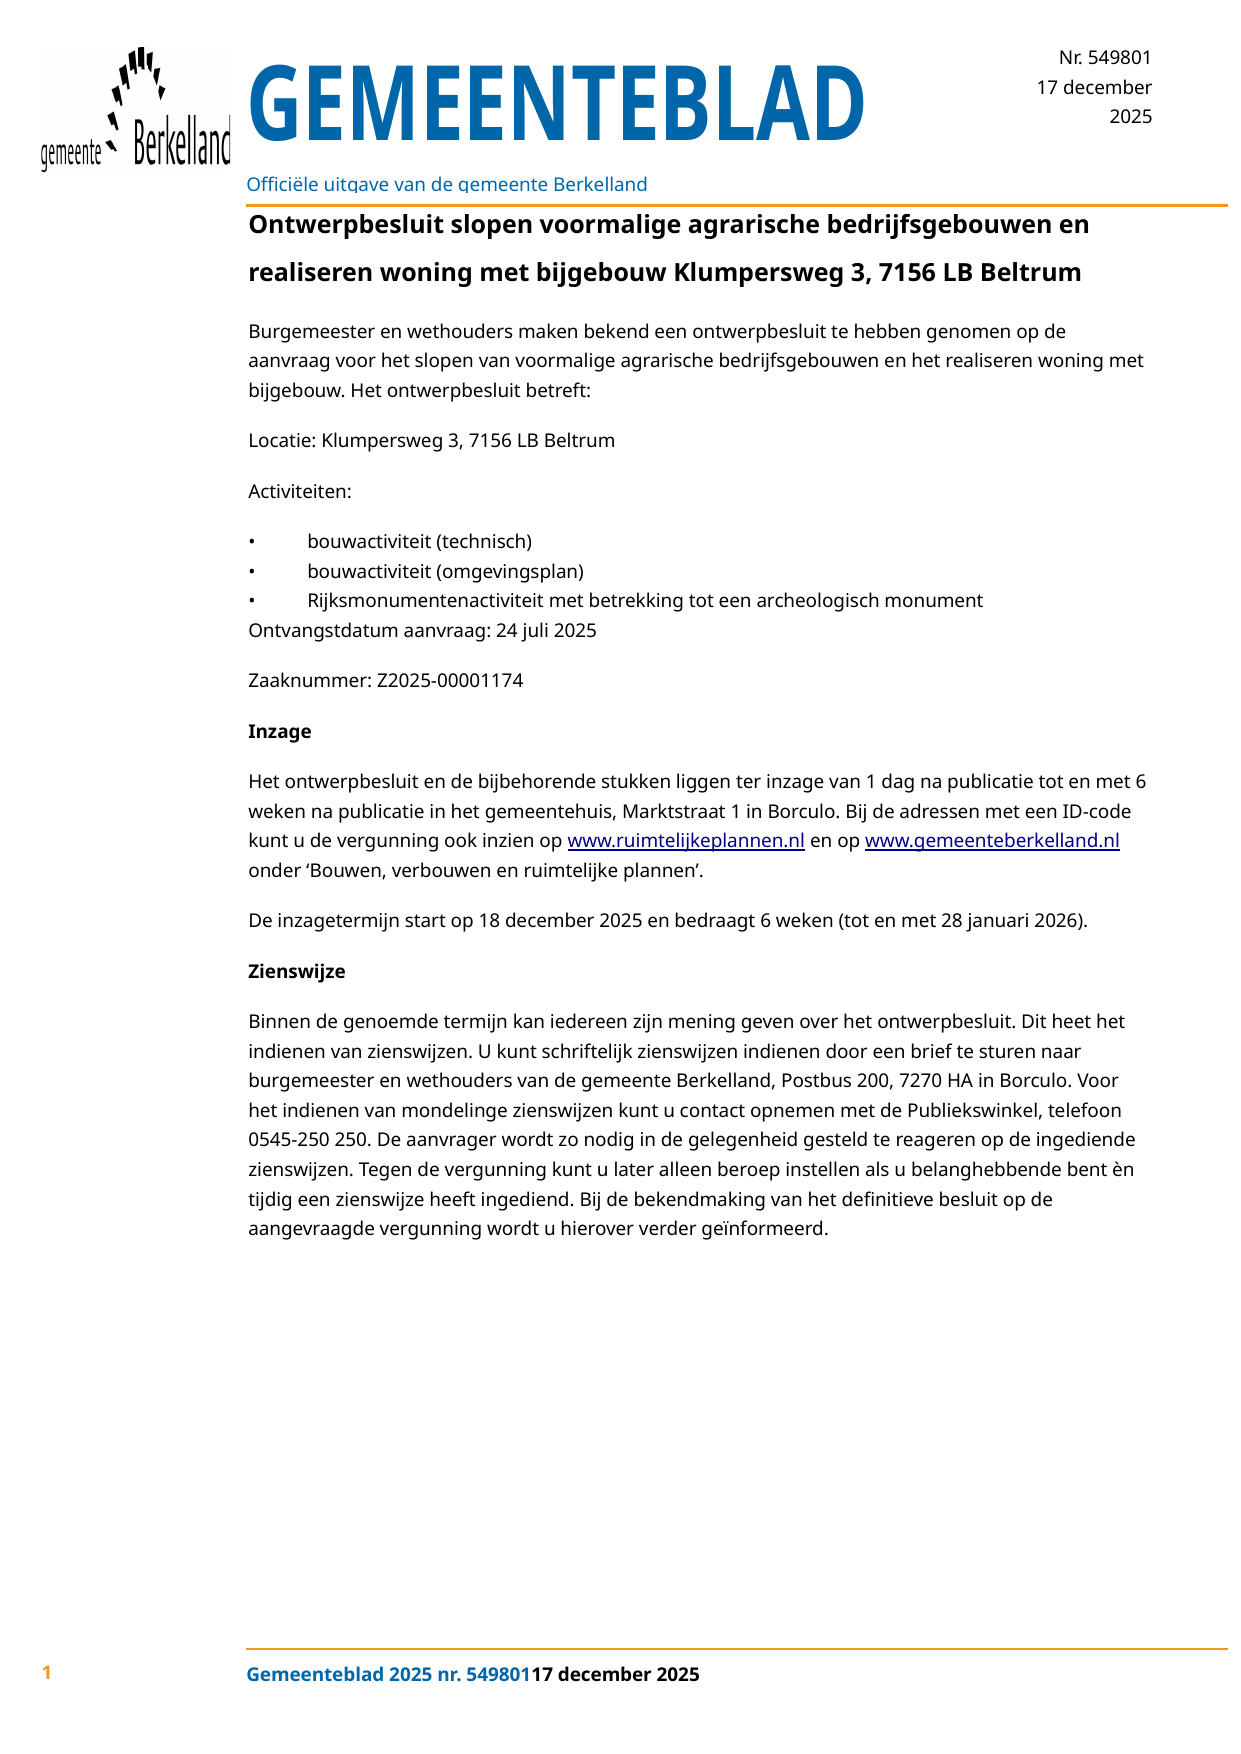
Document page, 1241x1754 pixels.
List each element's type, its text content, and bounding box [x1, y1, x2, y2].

text Het ontwerpbesluit en de bijbehorende stukken liggen ter inzage van 1 dag na publicatie tot en met 6 weken na publicatie in het gemeentehuis, Marktstraat 1 in Borculo. Bij de adressen met een ID-code kunt u de vergunning ook inzien op www.ruimtelijkeplannen.nl en op www.gemeenteberkelland.nl onder ‘Bouwen, verbouwen en ruimtelijke plannen’. [248, 768, 1152, 883]
text Binnen de genoemde termijn kan iedereen zijn mening geven over het ontwerpbesluit. Dit heet het indienen van zienswijzen. U kunt schriftelijk zienswijzen indienen door een brief te sturen naar burgemeester en wethouders van de gemeente Berkelland, Postbus 200, 7270 HA in Borculo. Voor het indienen van mondelinge zienswijzen kunt u contact opnemen met de Publiekswinkel, telefoon 0545-250 250. De aanvrager wordt zo nodig in de gelegenheid gesteld te reageren op de ingediende zienswijzen. Tegen de vergunning kunt u later alleen beroep instellen als u belanghebbende bent èn tijdig een zienswijze heeft ingediend. Bij de bekendmaking van het definitieve besluit op de aangevraagde vergunning wordt u hierover verder geïnformeerd. [248, 1008, 1152, 1241]
text Inzage [248, 718, 1152, 744]
list bouwactiviteit (omgevingsplan) [248, 558, 1152, 584]
text De inzagetermijn start op 18 december 2025 en bedraagt 6 weken (tot en met 28 januari 2026). [248, 907, 1152, 933]
text Locatie: Klumpersweg 3, 7156 LB Beltrum [248, 427, 1152, 453]
list Rijksmonumentenactiviteit met betrekking tot een archeologisch monument [248, 587, 1152, 613]
text Zaaknummer: Z2025-00001174 [248, 667, 1152, 693]
text Activiteiten: [248, 478, 1152, 504]
picture [41, 47, 231, 172]
text Ontvangstdatum aanvraag: 24 juli 2025 [248, 617, 1152, 643]
text Ontwerpbesluit slopen voormalige agrarische bedrijfsgebouwen en realiseren woning met bijgebouw Klumpersweg 3, 7156 LB Beltrum [248, 207, 1152, 288]
text Burgemeester en wethouders maken bekend een ontwerpbesluit te hebben genomen op de aanvraag voor het slopen van voormalige agrarische bedrijfsgebouwen en het realiseren woning met bijgebouw. Het ontwerpbesluit betreft: [248, 318, 1152, 403]
list bouwactiviteit (technisch) [248, 528, 1152, 554]
text Zienswijze [248, 958, 1152, 984]
